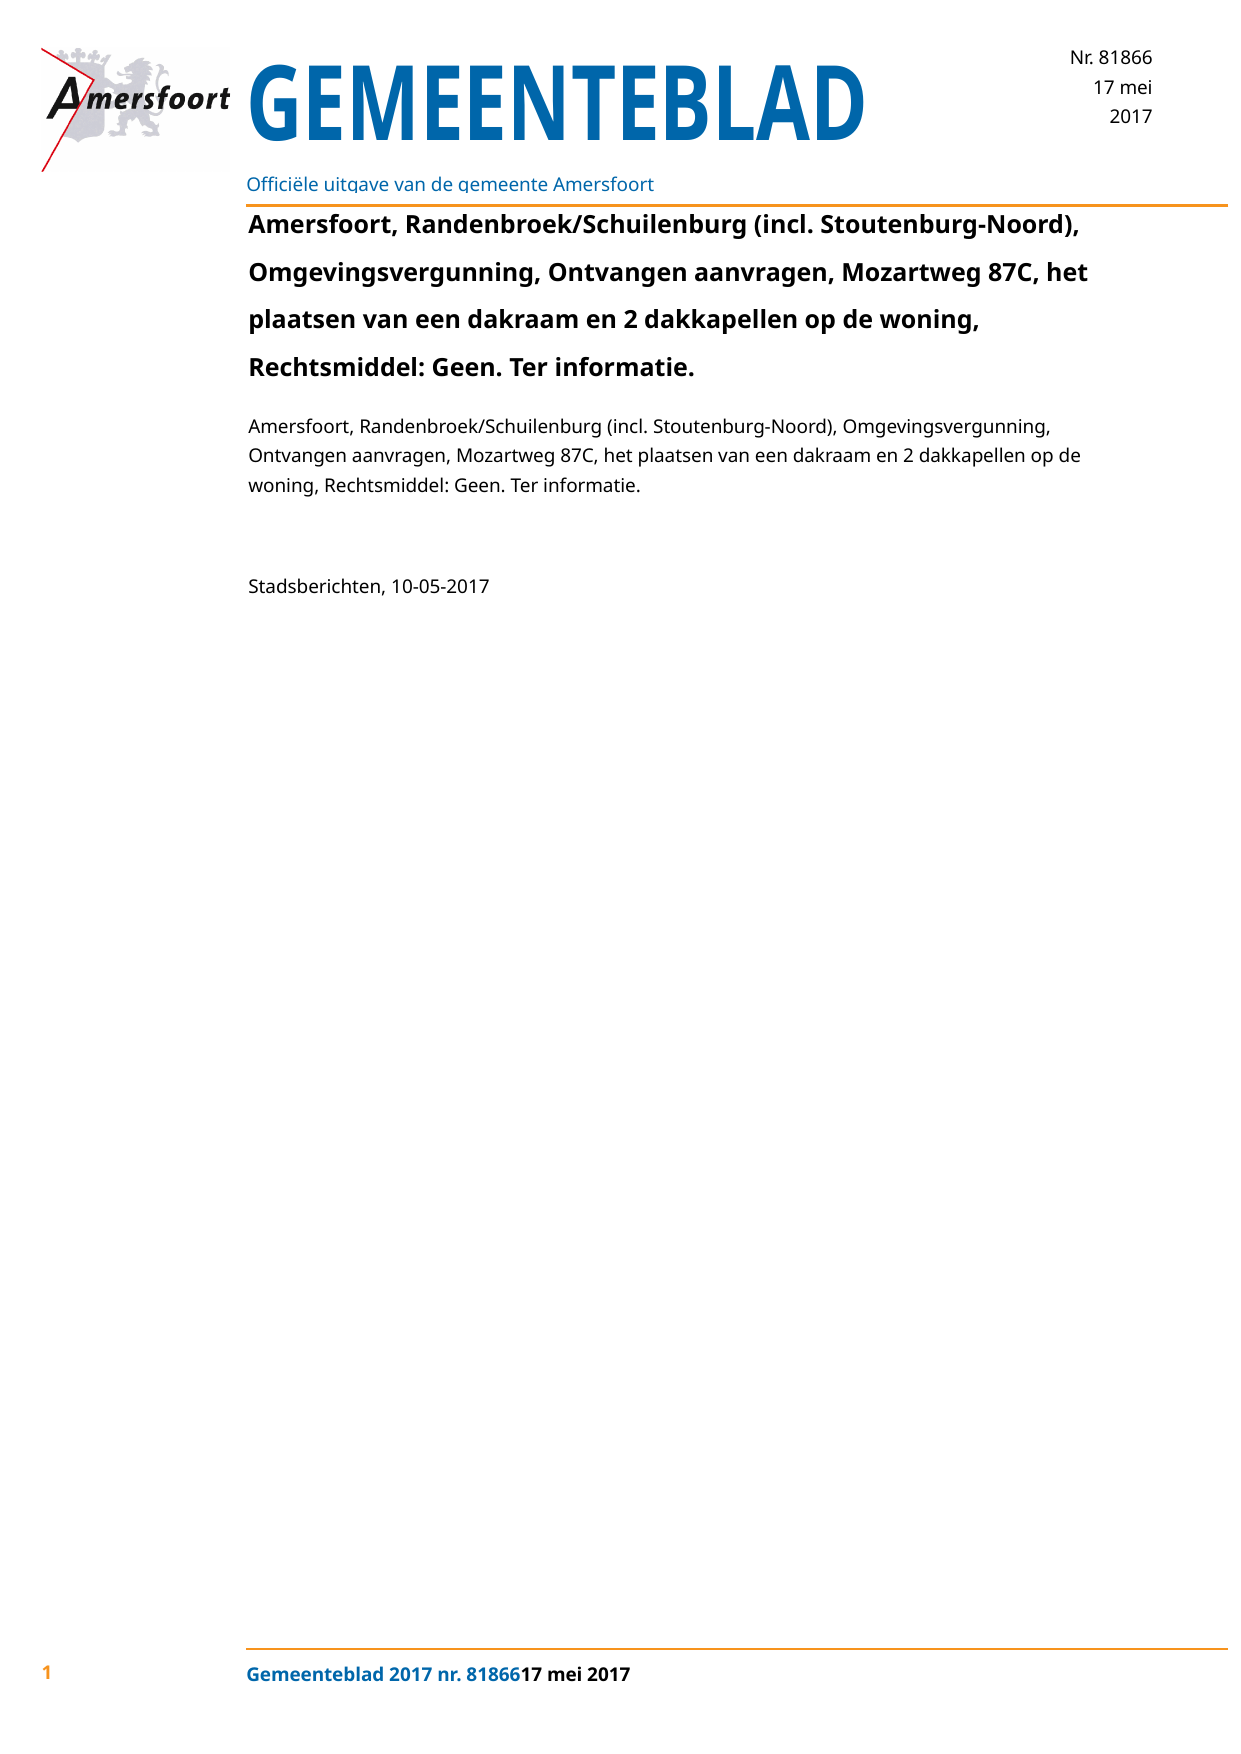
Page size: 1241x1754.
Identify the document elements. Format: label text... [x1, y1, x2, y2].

text Amersfoort, Randenbroek/Schuilenburg (incl. Stoutenburg-Noord), Omgevingsvergunning, Ontvangen aanvragen, Mozartweg 87C, het plaatsen van een dakraam en 2 dakkapellen op de woning, Rechtsmiddel: Geen. Ter informatie. [248, 207, 1152, 384]
text Stadsberichten, 10-05-2017 [248, 573, 1152, 599]
text Amersfoort, Randenbroek/Schuilenburg (incl. Stoutenburg-Noord), Omgevingsvergunning, Ontvangen aanvragen, Mozartweg 87C, het plaatsen van een dakraam en 2 dakkapellen op de woning, Rechtsmiddel: Geen. Ter informatie. [248, 413, 1152, 498]
picture [41, 47, 231, 172]
